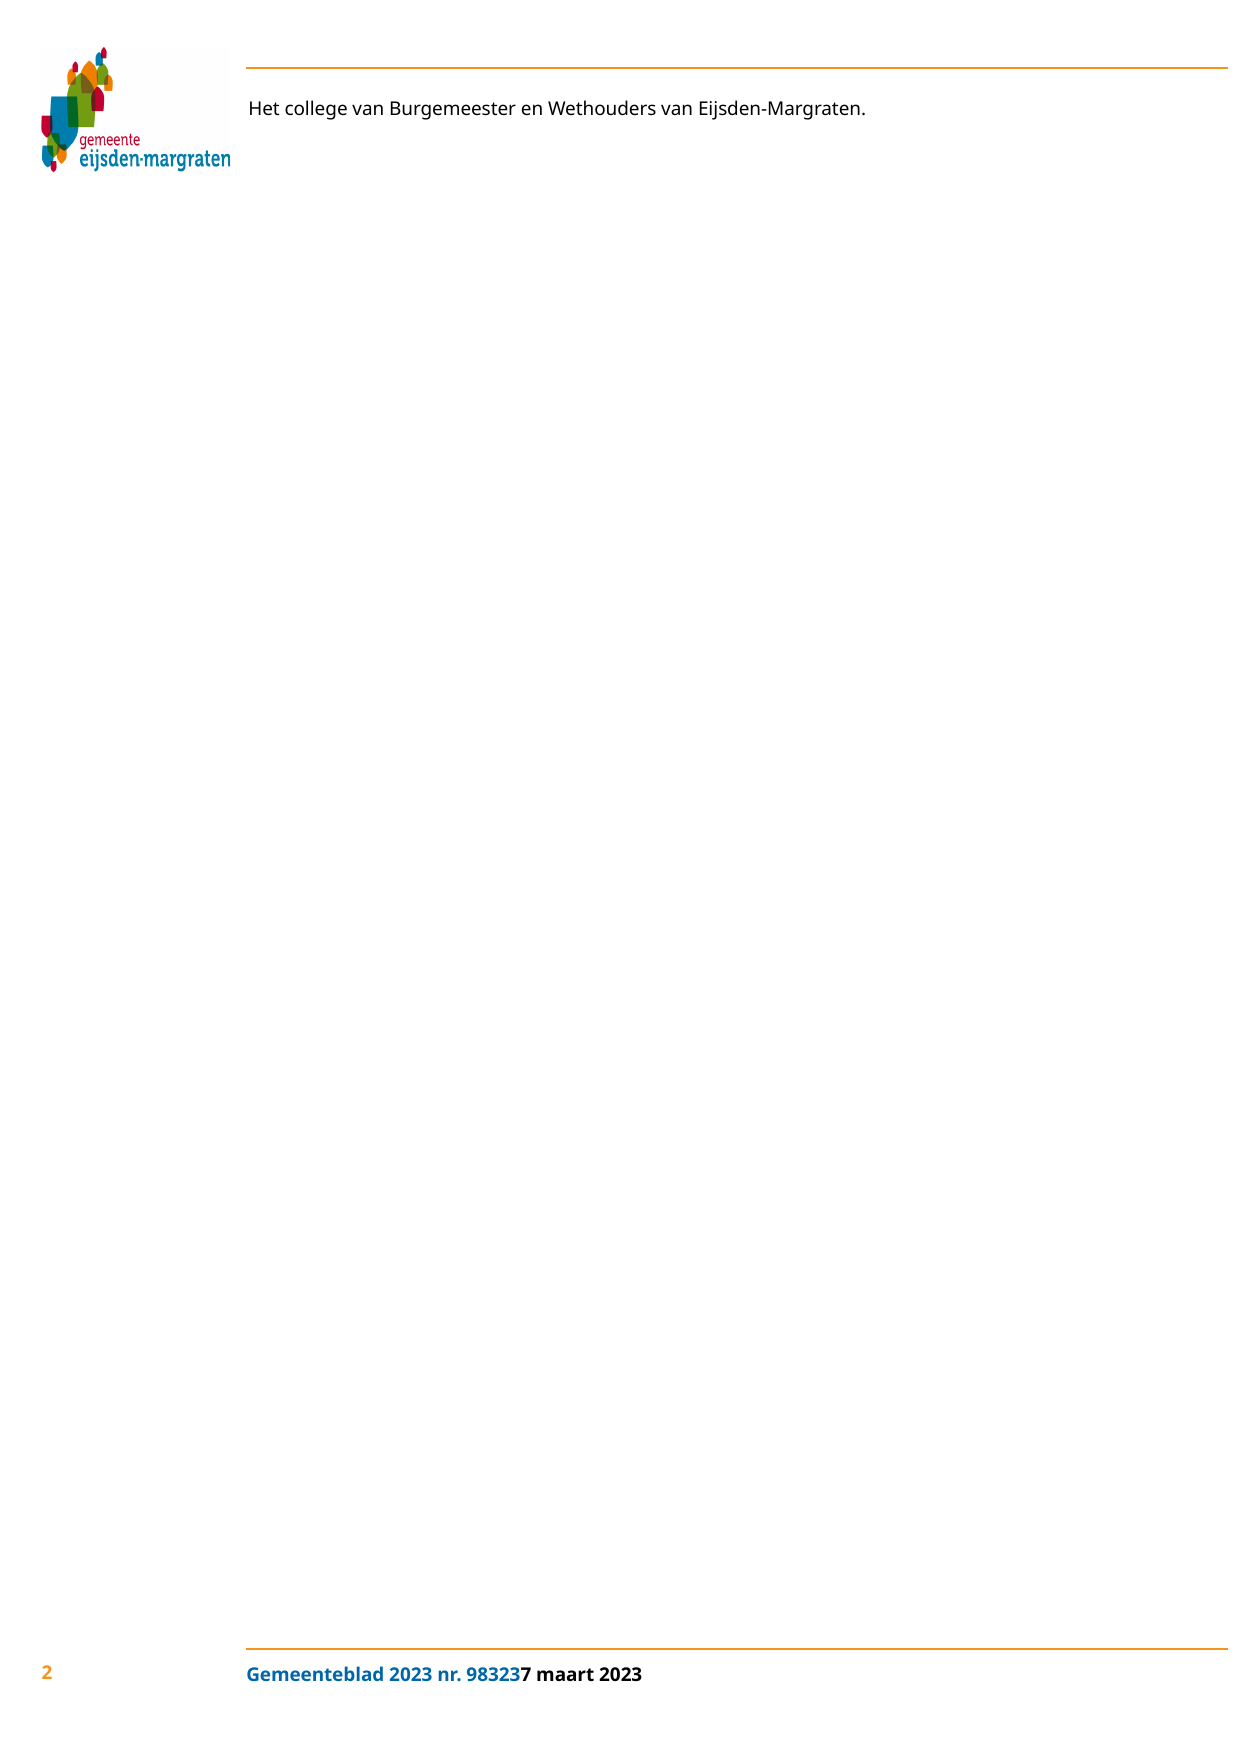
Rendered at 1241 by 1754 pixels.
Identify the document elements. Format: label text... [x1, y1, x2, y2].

text Het college van Burgemeester en Wethouders van Eijsden-Margraten. [248, 95, 1152, 121]
picture [41, 47, 231, 172]
